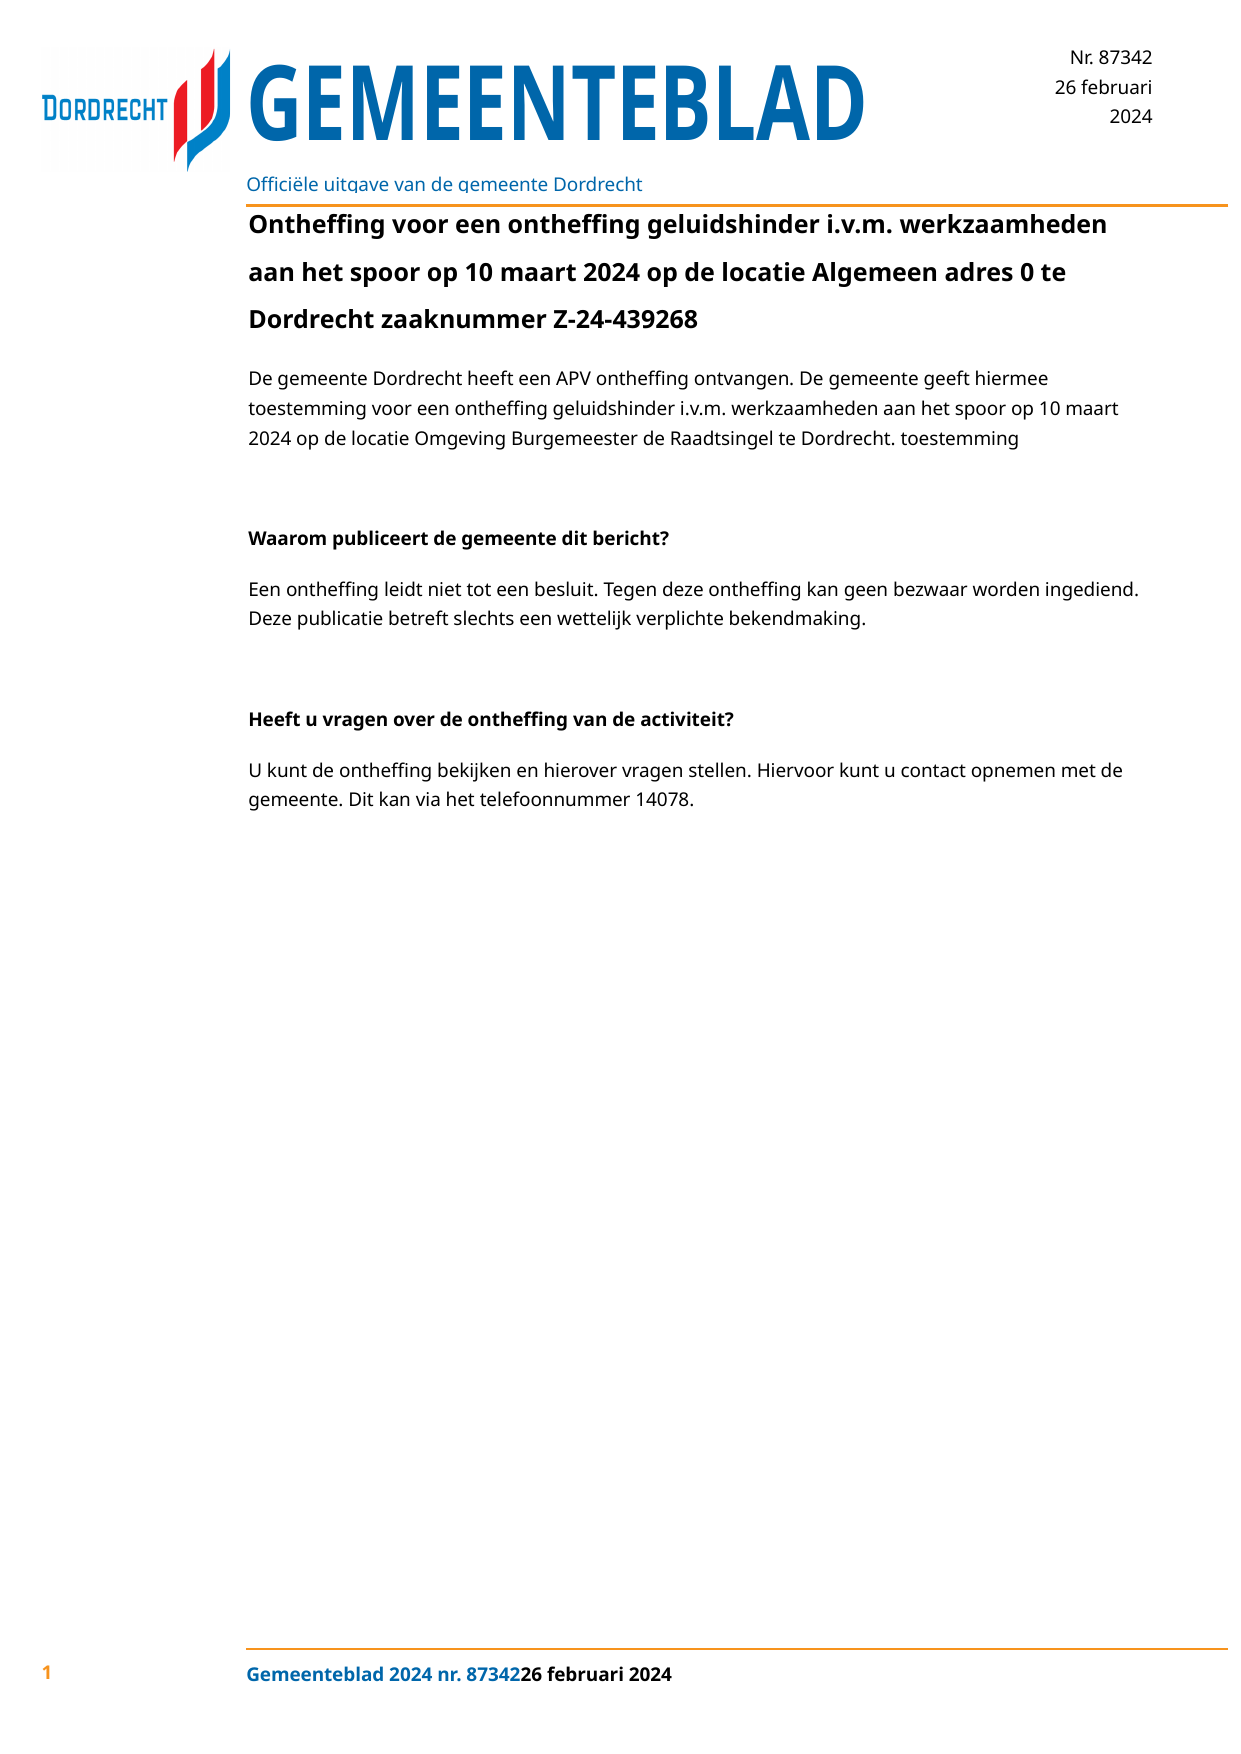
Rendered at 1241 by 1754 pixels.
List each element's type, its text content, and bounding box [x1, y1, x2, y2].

picture [41, 47, 231, 172]
text Ontheffing voor een ontheffing geluidshinder i.v.m. werkzaamheden aan het spoor op 10 maart 2024 op de locatie Algemeen adres 0 te Dordrecht zaaknummer Z-24-439268 [248, 207, 1152, 336]
text De gemeente Dordrecht heeft een APV ontheffing ontvangen. De gemeente geeft hiermee toestemming voor een ontheffing geluidshinder i.v.m. werkzaamheden aan het spoor op 10 maart 2024 op de locatie Omgeving Burgemeester de Raadtsingel te Dordrecht. toestemming [248, 366, 1152, 450]
text Heeft u vragen over de ontheffing van de activiteit? [248, 706, 1152, 732]
text U kunt de ontheffing bekijken en hierover vragen stellen. Hiervoor kunt u contact opnemen met de gemeente. Dit kan via het telefoonnummer 14078. [248, 757, 1152, 812]
text Een ontheffing leidt niet tot een besluit. Tegen deze ontheffing kan geen bezwaar worden ingediend. Deze publicatie betreft slechts een wettelijk verplichte bekendmaking. [248, 576, 1152, 631]
text Waarom publiceert de gemeente dit bericht? [248, 526, 1152, 551]
